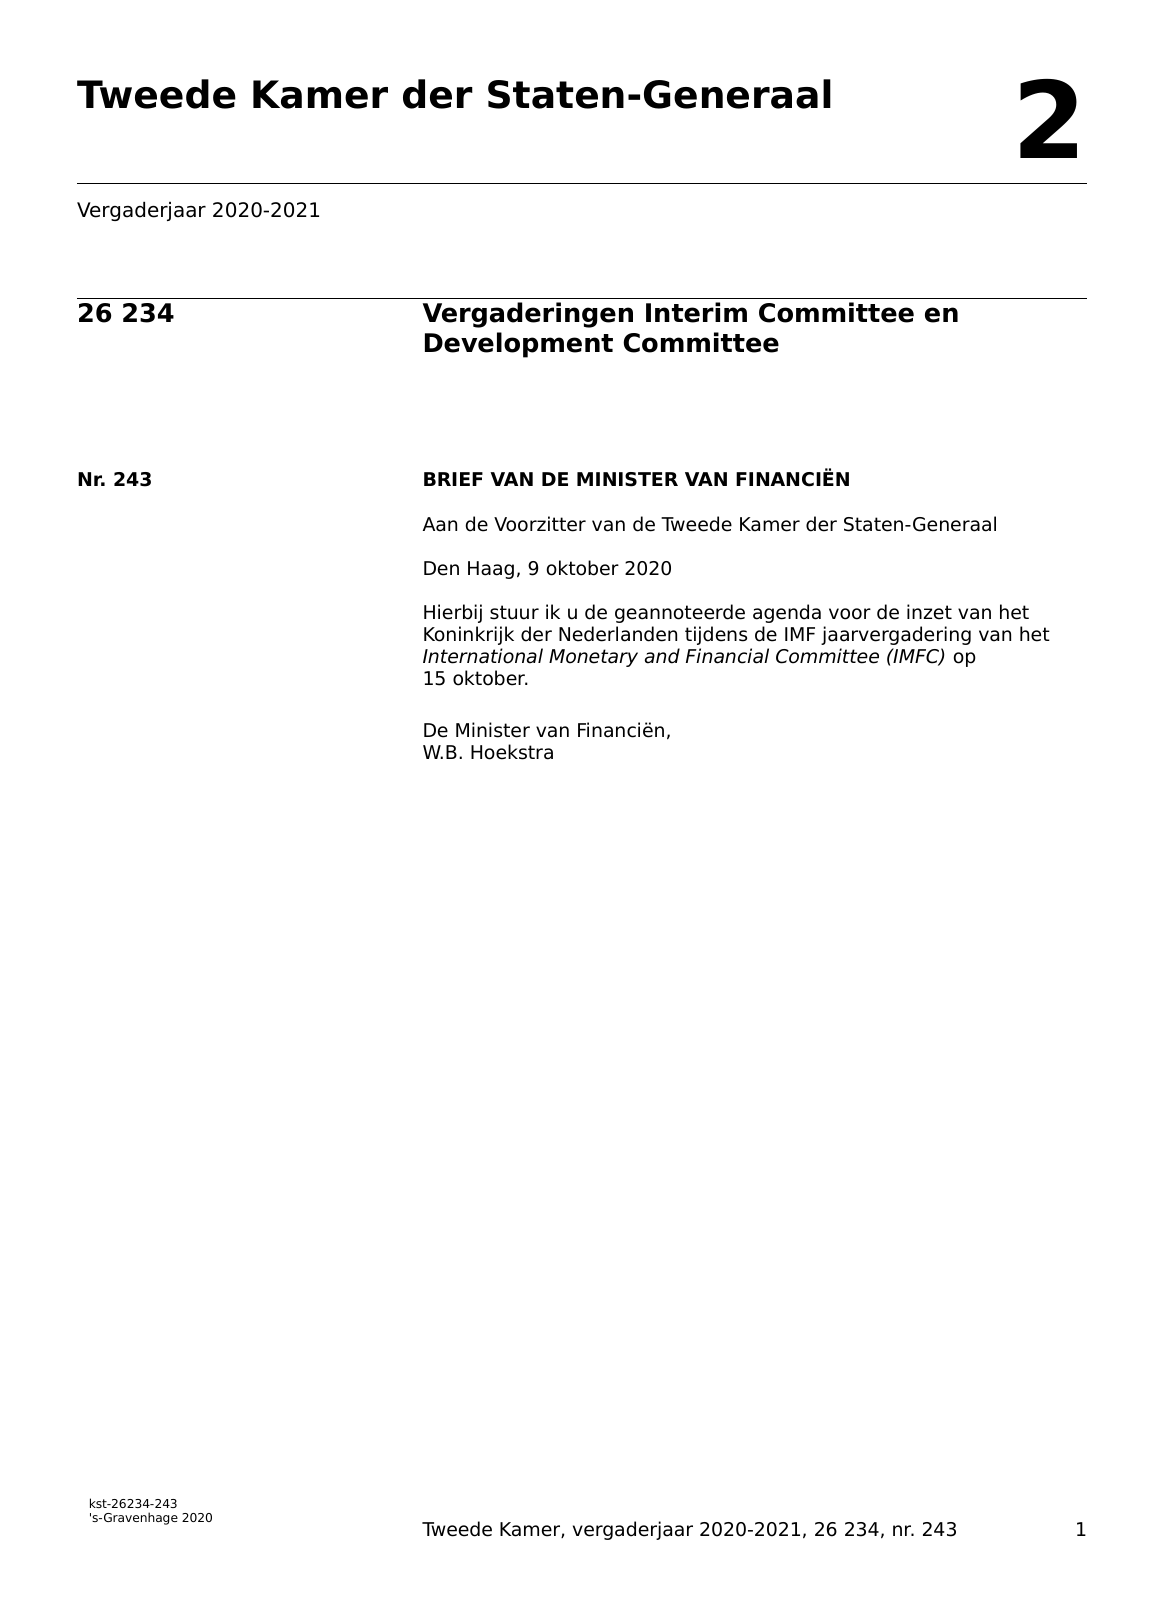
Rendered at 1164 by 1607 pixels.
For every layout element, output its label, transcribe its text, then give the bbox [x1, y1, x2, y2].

text Aan de Voorzitter van de Tweede Kamer der Staten-Generaal [422, 513, 1087, 536]
subtitle Nr. 243 BRIEF VAN DE MINISTER VAN FINANCIËN [77, 469, 1087, 491]
text kst-26234-243 [88, 1497, 323, 1511]
text De Minister van Financiën, W.B. Hoekstra [422, 720, 1087, 764]
table_cell Vergaderjaar 2020-2021 [77, 184, 1087, 298]
subtitle 26 234 Vergaderingen Interim Committee en Development Committee [77, 299, 1087, 358]
table_header Tweede Kamer der Staten-Generaal [77, 59, 886, 183]
table_header 2 [886, 59, 1087, 183]
text Den Haag, 9 oktober 2020 [422, 558, 1087, 580]
text Hierbij stuur ik u de geannoteerde agenda voor de inzet van het Koninkrijk der Nederlanden tijdens de IMF jaarvergadering van het International Monetary and Financial Committee (IMFC) op 15 oktober. [422, 602, 1087, 690]
text 's-Gravenhage 2020 [88, 1511, 323, 1525]
